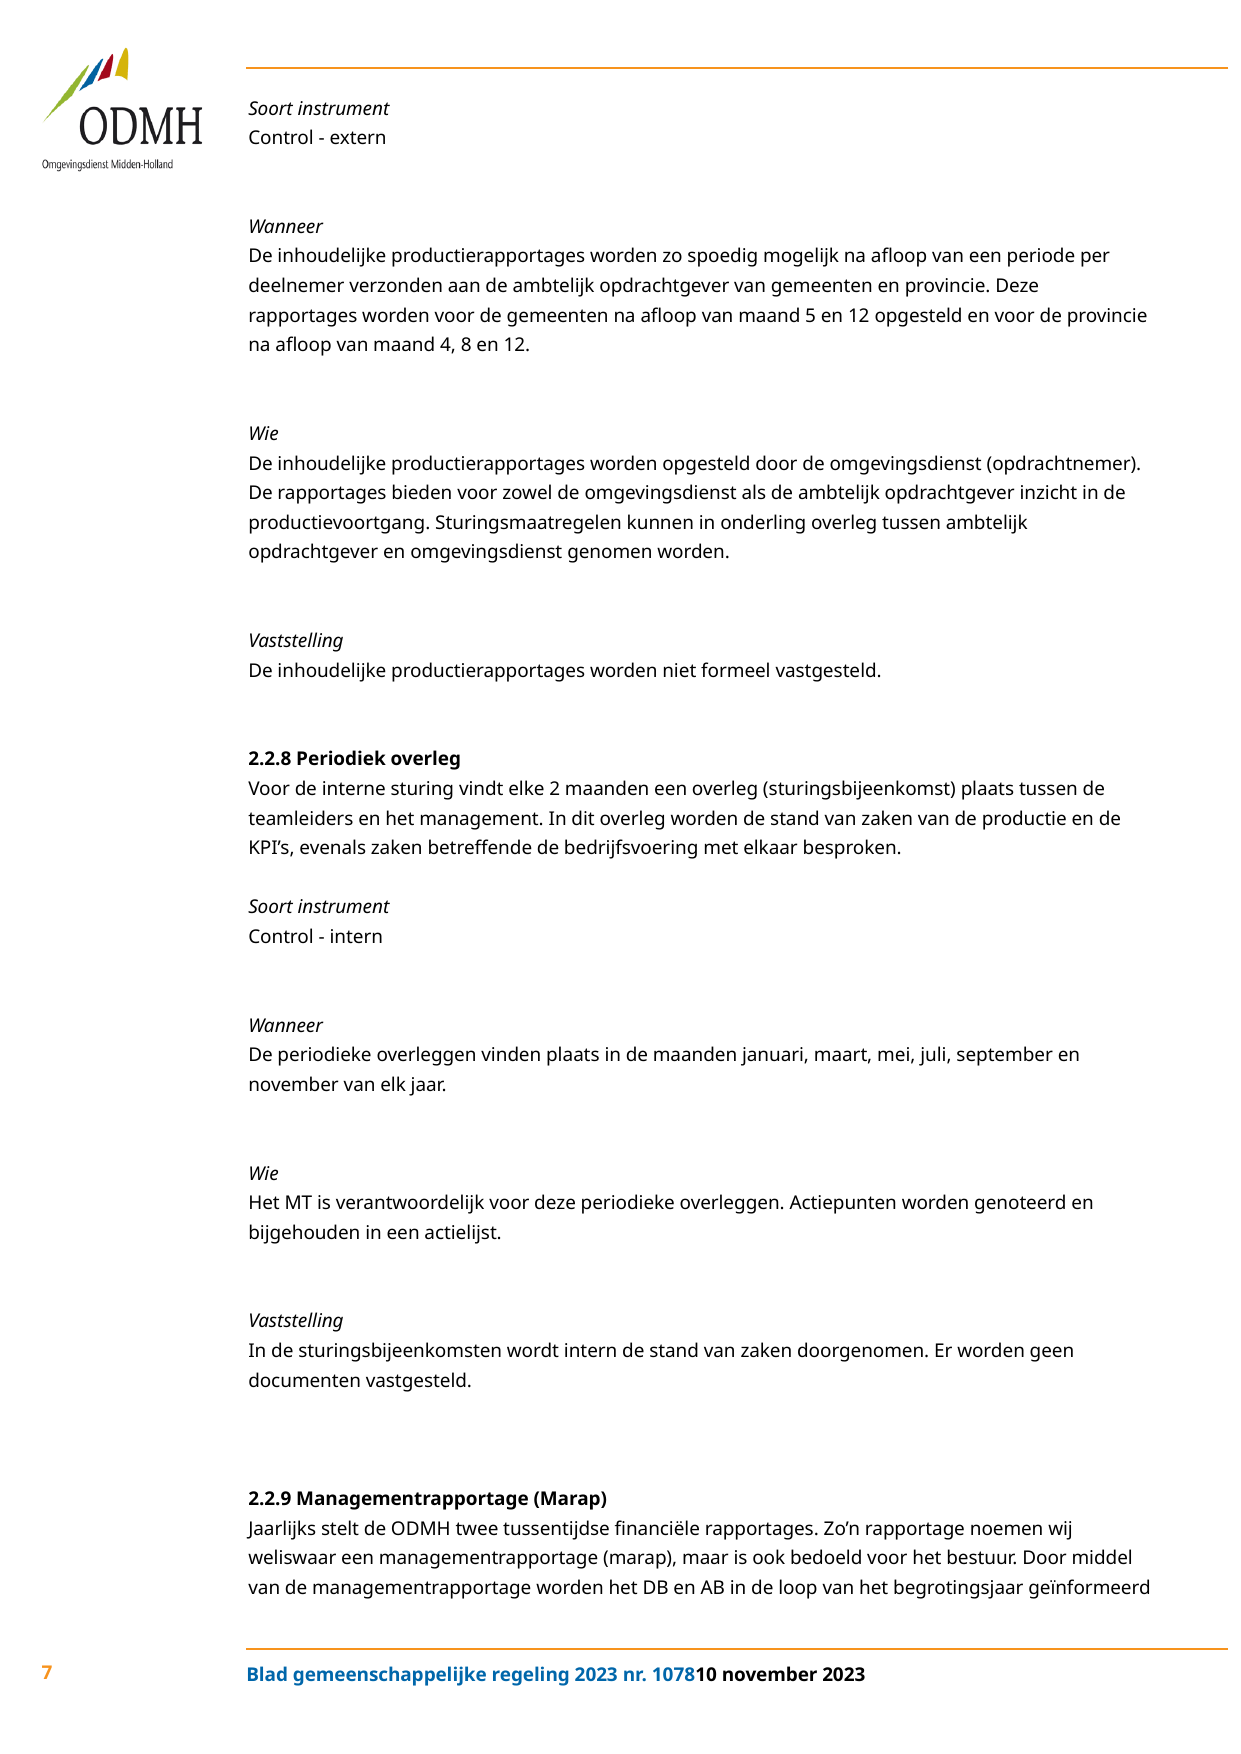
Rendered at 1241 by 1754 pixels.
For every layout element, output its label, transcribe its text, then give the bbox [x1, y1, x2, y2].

text 2.2.8 Periodiek overleg [248, 746, 1152, 771]
text De inhoudelijke productierapportages worden opgesteld door de omgevingsdienst (opdrachtnemer). De rapportages bieden voor zowel de omgevingsdienst als de ambtelijk opdrachtgever inzicht in de productievoortgang. Sturingsmaatregelen kunnen in onderling overleg tussen ambtelijk opdrachtgever en omgevingsdienst genomen worden. [248, 450, 1152, 564]
text Wanneer [248, 1012, 1152, 1038]
text Voor de interne sturing vindt elke 2 maanden een overleg (sturingsbijeenkomst) plaats tussen de teamleiders en het management. In dit overleg worden de stand van zaken van de productie en de KPI’s, evenals zaken betreffende de bedrijfsvoering met elkaar besproken. [248, 775, 1152, 860]
text Soort instrument [248, 893, 1152, 919]
text Jaarlijks stelt de ODMH twee tussentijdse financiële rapportages. Zo’n rapportage noemen wij weliswaar een managementrapportage (marap), maar is ook bedoeld voor het bestuur. Door middel van de managementrapportage worden het DB en AB in de loop van het begrotingsjaar geïnformeerd [248, 1515, 1152, 1600]
text Vaststelling [248, 1308, 1152, 1333]
text Control - extern [248, 124, 1152, 150]
text Control - intern [248, 923, 1152, 949]
text De inhoudelijke productierapportages worden zo spoedig mogelijk na afloop van een periode per deelnemer verzonden aan de ambtelijk opdrachtgever van gemeenten en provincie. Deze rapportages worden voor de gemeenten na afloop van maand 5 en 12 opgesteld en voor de provincie na afloop van maand 4, 8 en 12. [248, 243, 1152, 357]
text Wie [248, 420, 1152, 446]
text De periodieke overleggen vinden plaats in de maanden januari, maart, mei, juli, september en november van elk jaar. [248, 1041, 1152, 1097]
text Vaststelling [248, 627, 1152, 653]
picture [41, 47, 231, 172]
text Soort instrument [248, 95, 1152, 121]
text Wie [248, 1160, 1152, 1186]
text De inhoudelijke productierapportages worden niet formeel vastgesteld. [248, 657, 1152, 683]
text In de sturingsbijeenkomsten wordt intern de stand van zaken doorgenomen. Er worden geen documenten vastgesteld. [248, 1337, 1152, 1393]
text 2.2.9 Managementrapportage (Marap) [248, 1485, 1152, 1511]
text Wanneer [248, 213, 1152, 239]
text Het MT is verantwoordelijk voor deze periodieke overleggen. Actiepunten worden genoteerd en bijgehouden in een actielijst. [248, 1189, 1152, 1245]
